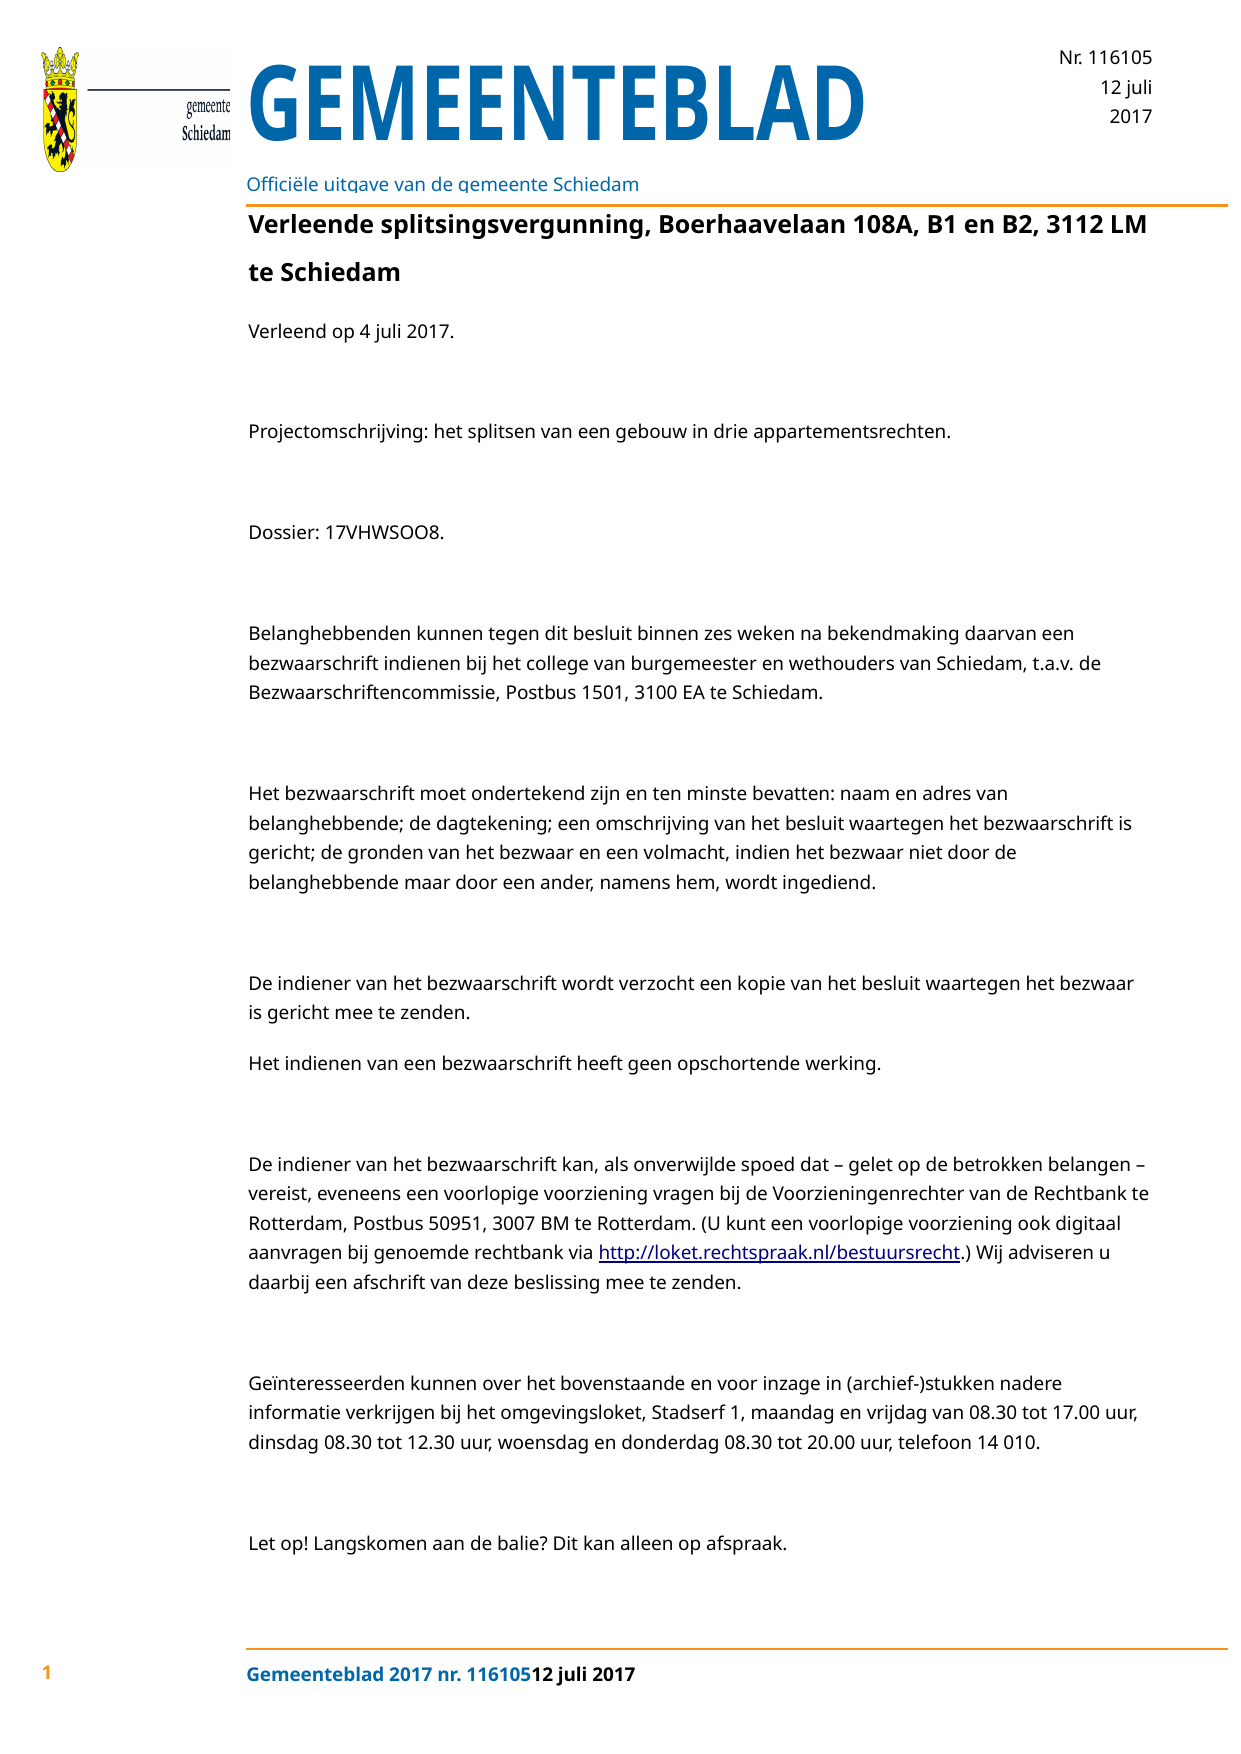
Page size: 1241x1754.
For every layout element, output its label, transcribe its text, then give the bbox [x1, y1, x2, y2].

text Het indienen van een bezwaarschrift heeft geen opschortende werking. [248, 1050, 1152, 1076]
text Verleende splitsingsvergunning, Boerhaavelaan 108A, B1 en B2, 3112 LM te Schiedam [248, 207, 1152, 288]
text Projectomschrijving: het splitsen van een gebouw in drie appartementsrechten. [248, 419, 1152, 444]
text Geïnteresseerden kunnen over het bovenstaande en voor inzage in (archief-)stukken nadere informatie verkrijgen bij het omgevingsloket, Stadserf 1, maandag en vrijdag van 08.30 tot 17.00 uur, dinsdag 08.30 tot 12.30 uur, woensdag en donderdag 08.30 tot 20.00 uur, telefoon 14 010. [248, 1370, 1152, 1455]
text De indiener van het bezwaarschrift kan, als onverwijlde spoed dat – gelet op de betrokken belangen – vereist, eveneens een voorlopige voorziening vragen bij de Voorzieningenrechter van de Rechtbank te Rotterdam, Postbus 50951, 3007 BM te Rotterdam. (U kunt een voorlopige voorziening ook digitaal aanvragen bij genoemde rechtbank via http://loket.rechtspraak.nl/bestuursrecht.) Wij adviseren u daarbij een afschrift van deze beslissing mee te zenden. [248, 1151, 1152, 1295]
text Let op! Langskomen aan de balie? Dit kan alleen op afspraak. [248, 1530, 1152, 1556]
text Verleend op 4 juli 2017. [248, 318, 1152, 344]
picture [41, 47, 231, 172]
text Belanghebbenden kunnen tegen dit besluit binnen zes weken na bekendmaking daarvan een bezwaarschrift indienen bij het college van burgemeester en wethouders van Schiedam, t.a.v. de Bezwaarschriftencommissie, Postbus 1501, 3100 EA te Schiedam. [248, 620, 1152, 705]
text Dossier: 17VHWSOO8. [248, 519, 1152, 545]
text Het bezwaarschrift moet ondertekend zijn en ten minste bevatten: naam en adres van belanghebbende; de dagtekening; een omschrijving van het besluit waartegen het bezwaarschrift is gericht; de gronden van het bezwaar en een volmacht, indien het bezwaar niet door de belanghebbende maar door een ander, namens hem, wordt ingediend. [248, 780, 1152, 895]
text De indiener van het bezwaarschrift wordt verzocht een kopie van het besluit waartegen het bezwaar is gericht mee te zenden. [248, 970, 1152, 1025]
